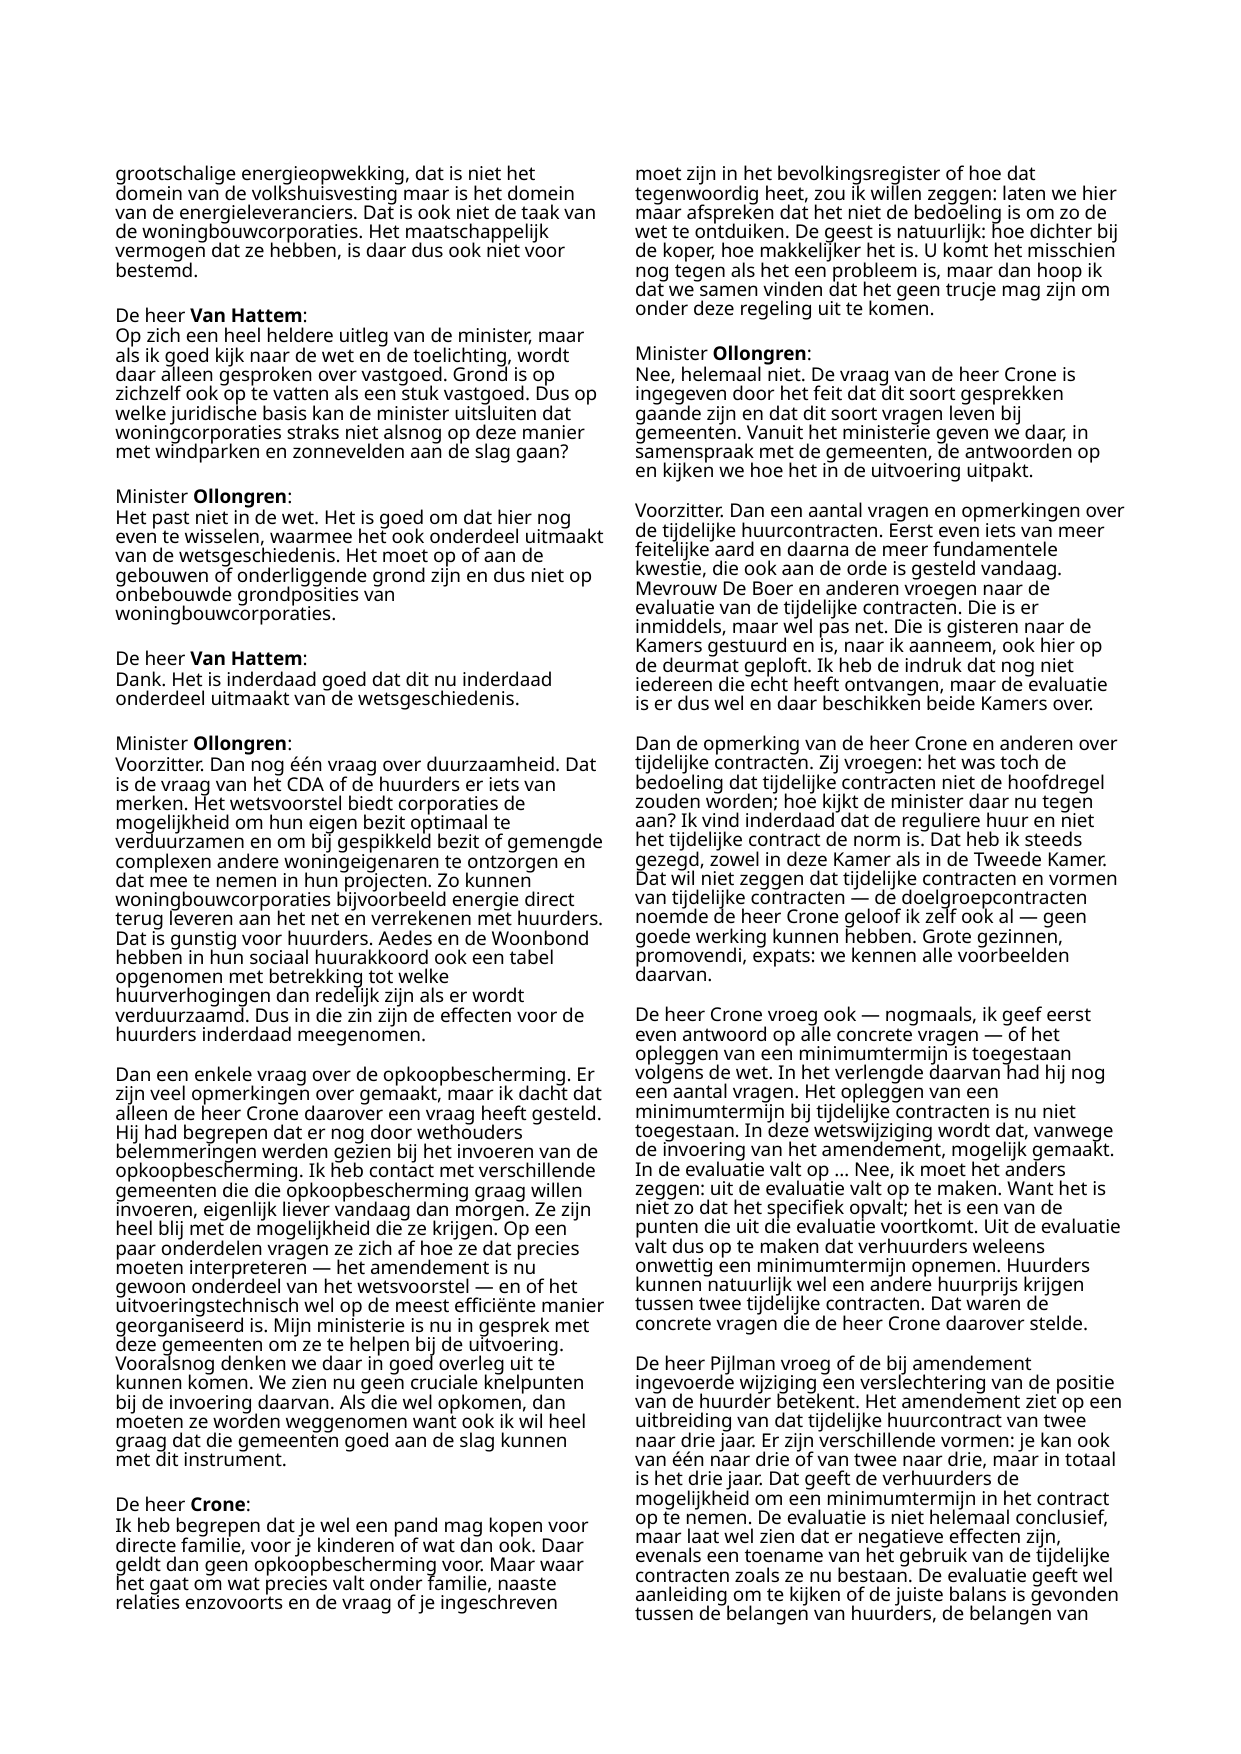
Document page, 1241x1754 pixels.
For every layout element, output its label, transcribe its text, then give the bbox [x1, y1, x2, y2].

text Voorzitter. Dan een aantal vragen en opmerkingen over de tijdelijke huurcontracten. Eerst even iets van meer feitelijke aard en daarna de meer fundamentele kwestie, die ook aan de orde is gesteld vandaag. Mevrouw De Boer en anderen vroegen naar de evaluatie van de tijdelijke contracten. Die is er inmiddels, maar wel pas net. Die is gisteren naar de Kamers gestuurd en is, naar ik aanneem, ook hier op de deurmat geploft. Ik heb de indruk dat nog niet iedereen die echt heeft ontvangen, maar de evaluatie is er dus wel en daar beschikken beide Kamers over. [635, 502, 1125, 714]
text Ik heb begrepen dat je wel een pand mag kopen voor directe familie, voor je kinderen of wat dan ook. Daar geldt dan geen opkoopbescherming voor. Maar waar het gaat om wat precies valt onder familie, naaste relaties enzovoorts en de vraag of je ingeschreven [115, 1517, 605, 1614]
text De heer Van Hattem: [115, 302, 605, 327]
text Dan een enkele vraag over de opkoopbescherming. Er zijn veel opmerkingen over gemaakt, maar ik dacht dat alleen de heer Crone daarover een vraag heeft gesteld. Hij had begrepen dat er nog door wethouders belemmeringen werden gezien bij het invoeren van de opkoopbescherming. Ik heb contact met verschillende gemeenten die die opkoopbescherming graag willen invoeren, eigenlijk liever vandaag dan morgen. Ze zijn heel blij met de mogelijkheid die ze krijgen. Op een paar onderdelen vragen ze zich af hoe ze dat precies moeten interpreteren — het amendement is nu gewoon onderdeel van het wetsvoorstel — en of het uitvoeringstechnisch wel op de meest efficiënte manier georganiseerd is. Mijn ministerie is nu in gesprek met deze gemeenten om ze te helpen bij de uitvoering. Vooralsnog denken we daar in goed overleg uit te kunnen komen. We zien nu geen cruciale knelpunten bij de invoering daarvan. Als die wel opkomen, dan moeten ze worden weggenomen want ook ik wil heel graag dat die gemeenten goed aan de slag kunnen met dit instrument. [115, 1066, 605, 1471]
text De heer Crone: [115, 1492, 605, 1517]
text De heer Van Hattem: [115, 645, 605, 671]
text De heer Crone vroeg ook — nogmaals, ik geef eerst even antwoord op alle concrete vragen — of het opleggen van een minimumtermijn is toegestaan volgens de wet. In het verlengde daarvan had hij nog een aantal vragen. Het opleggen van een minimumtermijn bij tijdelijke contracten is nu niet toegestaan. In deze wetswijziging wordt dat, vanwege de invoering van het amendement, mogelijk gemaakt. In de evaluatie valt op … Nee, ik moet het anders zeggen: uit de evaluatie valt op te maken. Want het is niet zo dat het specifiek opvalt; het is een van de punten die uit die evaluatie voortkomt. Uit de evaluatie valt dus op te maken dat verhuurders weleens onwettig een minimumtermijn opnemen. Huurders kunnen natuurlijk wel een andere huurprijs krijgen tussen twee tijdelijke contracten. Dat waren de concrete vragen die de heer Crone daarover stelde. [635, 1006, 1125, 1334]
text Op zich een heel heldere uitleg van de minister, maar als ik goed kijk naar de wet en de toelichting, wordt daar alleen gesproken over vastgoed. Grond is op zichzelf ook op te vatten als een stuk vastgoed. Dus op welke juridische basis kan de minister uitsluiten dat woningcorporaties straks niet alsnog op deze manier met windparken en zonnevelden aan de slag gaan? [115, 327, 605, 462]
text De heer Pijlman vroeg of de bij amendement ingevoerde wijziging een verslechtering van de positie van de huurder betekent. Het amendement ziet op een uitbreiding van dat tijdelijke huurcontract van twee naar drie jaar. Er zijn verschillende vormen: je kan ook van één naar drie of van twee naar drie, maar in totaal is het drie jaar. Dat geeft de verhuurders de mogelijkheid om een minimumtermijn in het contract op te nemen. De evaluatie is niet helemaal conclusief, maar laat wel zien dat er negatieve effecten zijn, evenals een toename van het gebruik van de tijdelijke contracten zoals ze nu bestaan. De evaluatie geeft wel aanleiding om te kijken of de juiste balans is gevonden tussen de belangen van huurders, de belangen van [635, 1355, 1125, 1624]
text Dan de opmerking van de heer Crone en anderen over tijdelijke contracten. Zij vroegen: het was toch de bedoeling dat tijdelijke contracten niet de hoofdregel zouden worden; hoe kijkt de minister daar nu tegen aan? Ik vind inderdaad dat de reguliere huur en niet het tijdelijke contract de norm is. Dat heb ik steeds gezegd, zowel in deze Kamer als in de Tweede Kamer. Dat wil niet zeggen dat tijdelijke contracten en vormen van tijdelijke contracten — de doelgroepcontracten noemde de heer Crone geloof ik zelf ook al — geen goede werking kunnen hebben. Grote gezinnen, promovendi, expats: we kennen alle voorbeelden daarvan. [635, 735, 1125, 986]
text Minister Ollongren: [115, 731, 605, 756]
text Minister Ollongren: [635, 340, 1125, 366]
text Het past niet in de wet. Het is goed om dat hier nog even te wisselen, waarmee het ook onderdeel uitmaakt van de wetsgeschiedenis. Het moet op of aan de gebouwen of onderliggende grond zijn en dus niet op onbebouwde grondposities van woningbouwcorporaties. [115, 509, 605, 624]
text moet zijn in het bevolkingsregister of hoe dat tegenwoordig heet, zou ik willen zeggen: laten we hier maar afspreken dat het niet de bedoeling is om zo de wet te ontduiken. De geest is natuurlijk: hoe dichter bij de koper, hoe makkelijker het is. U komt het misschien nog tegen als het een probleem is, maar dan hoop ik dat we samen vinden dat het geen trucje mag zijn om onder deze regeling uit te komen. [635, 165, 1125, 319]
text grootschalige energieopwekking, dat is niet het domein van de volkshuisvesting maar is het domein van de energieleveranciers. Dat is ook niet de taak van de woningbouwcorporaties. Het maatschappelijk vermogen dat ze hebben, is daar dus ook niet voor bestemd. [115, 165, 605, 281]
text Dank. Het is inderdaad goed dat dit nu inderdaad onderdeel uitmaakt van de wetsgeschiedenis. [115, 671, 605, 710]
text Nee, helemaal niet. De vraag van de heer Crone is ingegeven door het feit dat dit soort gesprekken gaande zijn en dat dit soort vragen leven bij gemeenten. Vanuit het ministerie geven we daar, in samenspraak met de gemeenten, de antwoorden op en kijken we hoe het in de uitvoering uitpakt. [635, 366, 1125, 482]
text Minister Ollongren: [115, 483, 605, 509]
text Voorzitter. Dan nog één vraag over duurzaamheid. Dat is de vraag van het CDA of de huurders er iets van merken. Het wetsvoorstel biedt corporaties de mogelijkheid om hun eigen bezit optimaal te verduurzamen en om bij gespikkeld bezit of gemengde complexen andere woningeigenaren te ontzorgen en dat mee te nemen in hun projecten. Zo kunnen woningbouwcorporaties bijvoorbeeld energie direct terug leveren aan het net en verrekenen met huurders. Dat is gunstig voor huurders. Aedes en de Woonbond hebben in hun sociaal huurakkoord ook een tabel opgenomen met betrekking tot welke huurverhogingen dan redelijk zijn als er wordt verduurzaamd. Dus in die zin zijn de effecten voor de huurders inderdaad meegenomen. [115, 756, 605, 1045]
